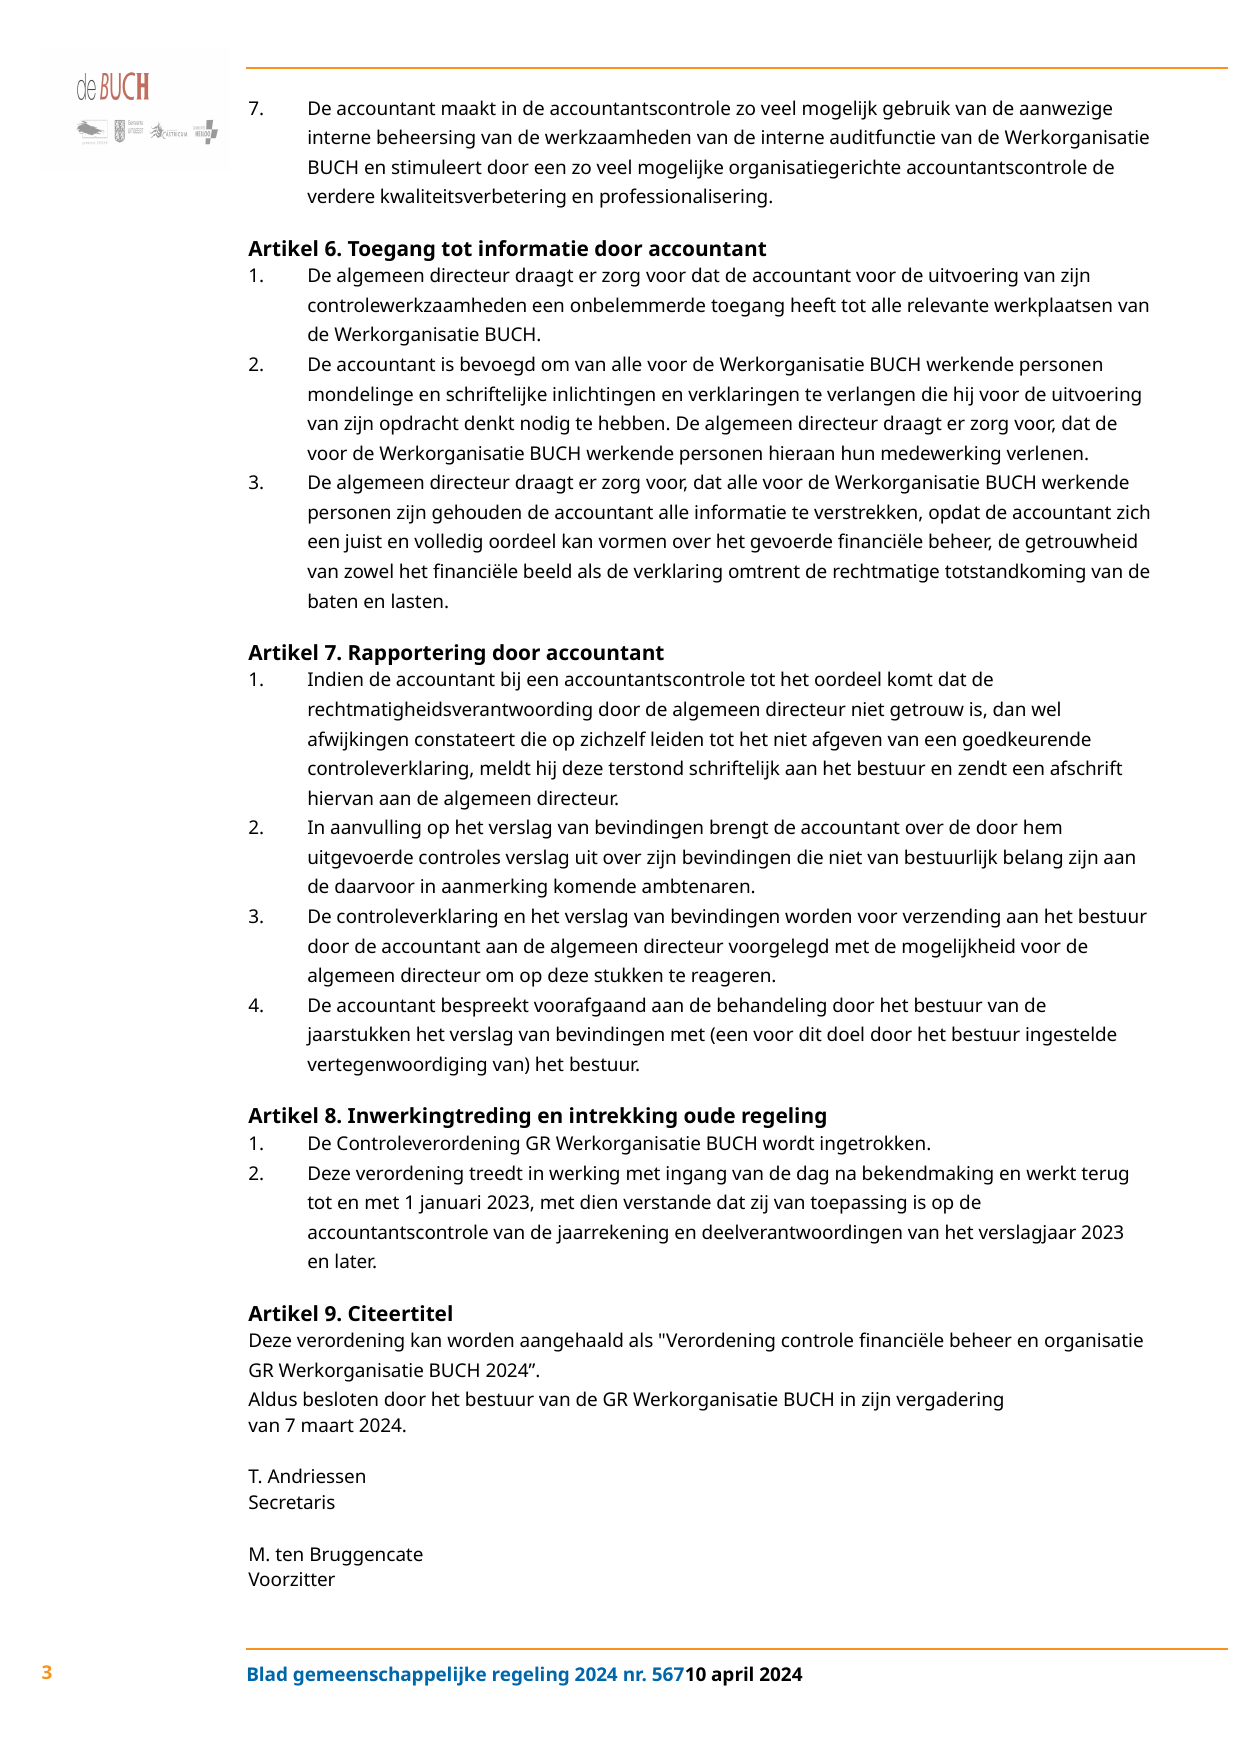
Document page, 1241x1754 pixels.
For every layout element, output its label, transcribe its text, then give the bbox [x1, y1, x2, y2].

text T. Andriessen [248, 1464, 1152, 1489]
list De Controleverordening GR Werkorganisatie BUCH wordt ingetrokken. [248, 1130, 1152, 1156]
list In aanvulling op het verslag van bevindingen brengt de accountant over de door hem uitgevoerde controles verslag uit over zijn bevindingen die niet van bestuurlijk belang zijn aan de daarvoor in aanmerking komende ambtenaren. [248, 814, 1152, 899]
list De algemeen directeur draagt er zorg voor, dat alle voor de Werkorganisatie BUCH werkende personen zijn gehouden de accountant alle informatie te verstrekken, opdat de accountant zich een juist en volledig oordeel kan vormen over het gevoerde financiële beheer, de getrouwheid van zowel het financiële beeld als de verklaring omtrent de rechtmatige totstandkoming van de baten en lasten. [248, 469, 1152, 613]
list Deze verordening treedt in werking met ingang van de dag na bekendmaking en werkt terug tot en met 1 januari 2023, met dien verstande dat zij van toepassing is op de accountantscontrole van de jaarrekening en deelverantwoordingen van het verslagjaar 2023 en later. [248, 1160, 1152, 1274]
list De accountant maakt in de accountantscontrole zo veel mogelijk gebruik van de aanwezige interne beheersing van de werkzaamheden van de interne auditfunctie van de Werkorganisatie BUCH en stimuleert door een zo veel mogelijke organisatiegerichte accountantscontrole de verdere kwaliteitsverbetering en professionalisering. [248, 95, 1152, 209]
text Artikel 9. Citeertitel [248, 1299, 1152, 1327]
text Aldus besloten door het bestuur van de GR Werkorganisatie BUCH in zijn vergadering [248, 1386, 1152, 1412]
list Indien de accountant bij een accountantscontrole tot het oordeel komt dat de rechtmatigheidsverantwoording door de algemeen directeur niet getrouw is, dan wel afwijkingen constateert die op zichzelf leiden tot het niet afgeven van een goedkeurende controleverklaring, meldt hij deze terstond schriftelijk aan het bestuur en zendt een afschrift hiervan aan de algemeen directeur. [248, 667, 1152, 811]
text M. ten Bruggencate [248, 1541, 1152, 1567]
list De controleverklaring en het verslag van bevindingen worden voor verzending aan het bestuur door de accountant aan de algemeen directeur voorgelegd met de mogelijkheid voor de algemeen directeur om op deze stukken te reageren. [248, 903, 1152, 988]
text Voorzitter [248, 1567, 1152, 1592]
text Artikel 8. Inwerkingtreding en intrekking oude regeling [248, 1102, 1152, 1130]
list De algemeen directeur draagt er zorg voor dat de accountant voor de uitvoering van zijn controlewerkzaamheden een onbelemmerde toegang heeft tot alle relevante werkplaatsen van de Werkorganisatie BUCH. [248, 262, 1152, 347]
text Secretaris [248, 1489, 1152, 1515]
picture [41, 47, 231, 172]
list De accountant bespreekt voorafgaand aan de behandeling door het bestuur van de jaarstukken het verslag van bevindingen met (een voor dit doel door het bestuur ingestelde vertegenwoordiging van) het bestuur. [248, 992, 1152, 1077]
list De accountant is bevoegd om van alle voor de Werkorganisatie BUCH werkende personen mondelinge en schriftelijke inlichtingen en verklaringen te verlangen die hij voor de uitvoering van zijn opdracht denkt nodig te hebben. De algemeen directeur draagt er zorg voor, dat de voor de Werkorganisatie BUCH werkende personen hieraan hun medewerking verlenen. [248, 351, 1152, 466]
text Artikel 6. Toegang tot informatie door accountant [248, 234, 1152, 262]
text van 7 maart 2024. [248, 1412, 1152, 1438]
text Artikel 7. Rapportering door accountant [248, 638, 1152, 667]
text Deze verordening kan worden aangehaald als "Verordening controle financiële beheer en organisatie GR Werkorganisatie BUCH 2024”. [248, 1327, 1152, 1383]
